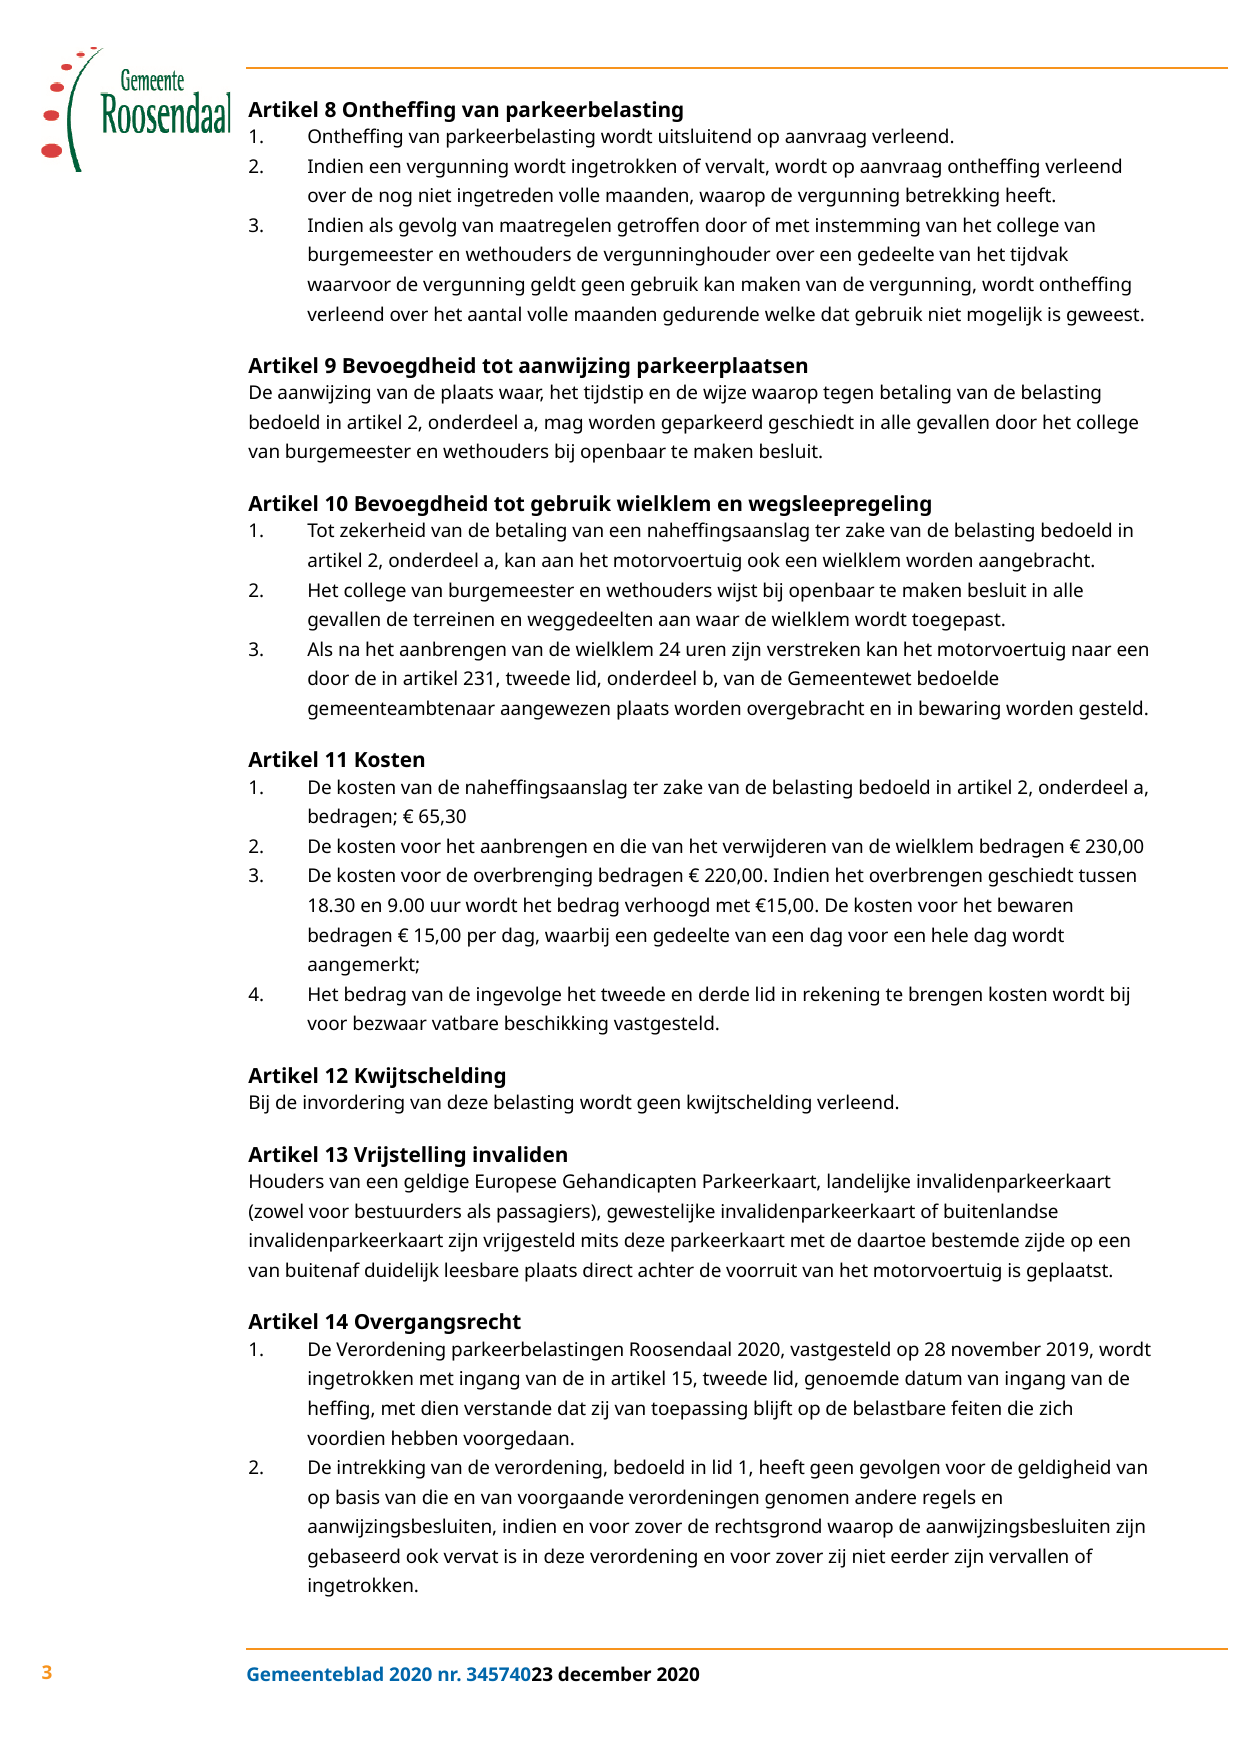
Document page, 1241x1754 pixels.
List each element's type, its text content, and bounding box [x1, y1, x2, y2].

text Artikel 12 Kwijtschelding [248, 1061, 1152, 1089]
list De Verordening parkeerbelastingen Roosendaal 2020, vastgesteld op 28 november 2019, wordt ingetrokken met ingang van de in artikel 15, tweede lid, genoemde datum van ingang van de heffing, met dien verstande dat zij van toepassing blijft op de belastbare feiten die zich voordien hebben voorgedaan. [248, 1336, 1152, 1450]
list Indien als gevolg van maatregelen getroffen door of met instemming van het college van burgemeester en wethouders de vergunninghouder over een gedeelte van het tijdvak waarvoor de vergunning geldt geen gebruik kan maken van de vergunning, wordt ontheffing verleend over het aantal volle maanden gedurende welke dat gebruik niet mogelijk is geweest. [248, 212, 1152, 326]
text Artikel 8 Ontheffing van parkeerbelasting [248, 95, 1152, 123]
picture [41, 47, 231, 172]
list Als na het aanbrengen van de wielklem 24 uren zijn verstreken kan het motorvoertuig naar een door de in artikel 231, tweede lid, onderdeel b, van de Gemeentewet bedoelde gemeenteambtenaar aangewezen plaats worden overgebracht en in bewaring worden gesteld. [248, 636, 1152, 721]
list Ontheffing van parkeerbelasting wordt uitsluitend op aanvraag verleend. [248, 123, 1152, 149]
text Artikel 10 Bevoegdheid tot gebruik wielklem en wegsleepregeling [248, 489, 1152, 518]
text Houders van een geldige Europese Gehandicapten Parkeerkaart, landelijke invalidenparkeerkaart (zowel voor bestuurders als passagiers), gewestelijke invalidenparkeerkaart of buitenlandse invalidenparkeerkaart zijn vrijgesteld mits deze parkeerkaart met de daartoe bestemde zijde op een van buitenaf duidelijk leesbare plaats direct achter de voorruit van het motorvoertuig is geplaatst. [248, 1168, 1152, 1283]
list Tot zekerheid van de betaling van een naheffingsaanslag ter zake van de belasting bedoeld in artikel 2, onderdeel a, kan aan het motorvoertuig ook een wielklem worden aangebracht. [248, 518, 1152, 573]
text Artikel 14 Overgangsrecht [248, 1307, 1152, 1336]
list De kosten voor de overbrenging bedragen € 220,00. Indien het overbrengen geschiedt tussen 18.30 en 9.00 uur wordt het bedrag verhoogd met €15,00. De kosten voor het bewaren bedragen € 15,00 per dag, waarbij een gedeelte van een dag voor een hele dag wordt aangemerkt; [248, 863, 1152, 977]
list Het college van burgemeester en wethouders wijst bij openbaar te maken besluit in alle gevallen de terreinen en weggedeelten aan waar de wielklem wordt toegepast. [248, 577, 1152, 632]
list De intrekking van de verordening, bedoeld in lid 1, heeft geen gevolgen voor de geldigheid van op basis van die en van voorgaande verordeningen genomen andere regels en aanwijzingsbesluiten, indien en voor zover de rechtsgrond waarop de aanwijzingsbesluiten zijn gebaseerd ook vervat is in deze verordening en voor zover zij niet eerder zijn vervallen of ingetrokken. [248, 1454, 1152, 1598]
text Artikel 13 Vrijstelling invaliden [248, 1140, 1152, 1168]
list De kosten voor het aanbrengen en die van het verwijderen van de wielklem bedragen € 230,00 [248, 833, 1152, 859]
text Artikel 9 Bevoegdheid tot aanwijzing parkeerplaatsen [248, 351, 1152, 379]
list Indien een vergunning wordt ingetrokken of vervalt, wordt op aanvraag ontheffing verleend over de nog niet ingetreden volle maanden, waarop de vergunning betrekking heeft. [248, 153, 1152, 208]
text Bij de invordering van deze belasting wordt geen kwijtschelding verleend. [248, 1089, 1152, 1115]
text De aanwijzing van de plaats waar, het tijdstip en de wijze waarop tegen betaling van de belasting bedoeld in artikel 2, onderdeel a, mag worden geparkeerd geschiedt in alle gevallen door het college van burgemeester en wethouders bij openbaar te maken besluit. [248, 379, 1152, 464]
list De kosten van de naheffingsaanslag ter zake van de belasting bedoeld in artikel 2, onderdeel a, bedragen; € 65,30 [248, 774, 1152, 829]
list Het bedrag van de ingevolge het tweede en derde lid in rekening te brengen kosten wordt bij voor bezwaar vatbare beschikking vastgesteld. [248, 981, 1152, 1036]
text Artikel 11 Kosten [248, 746, 1152, 774]
